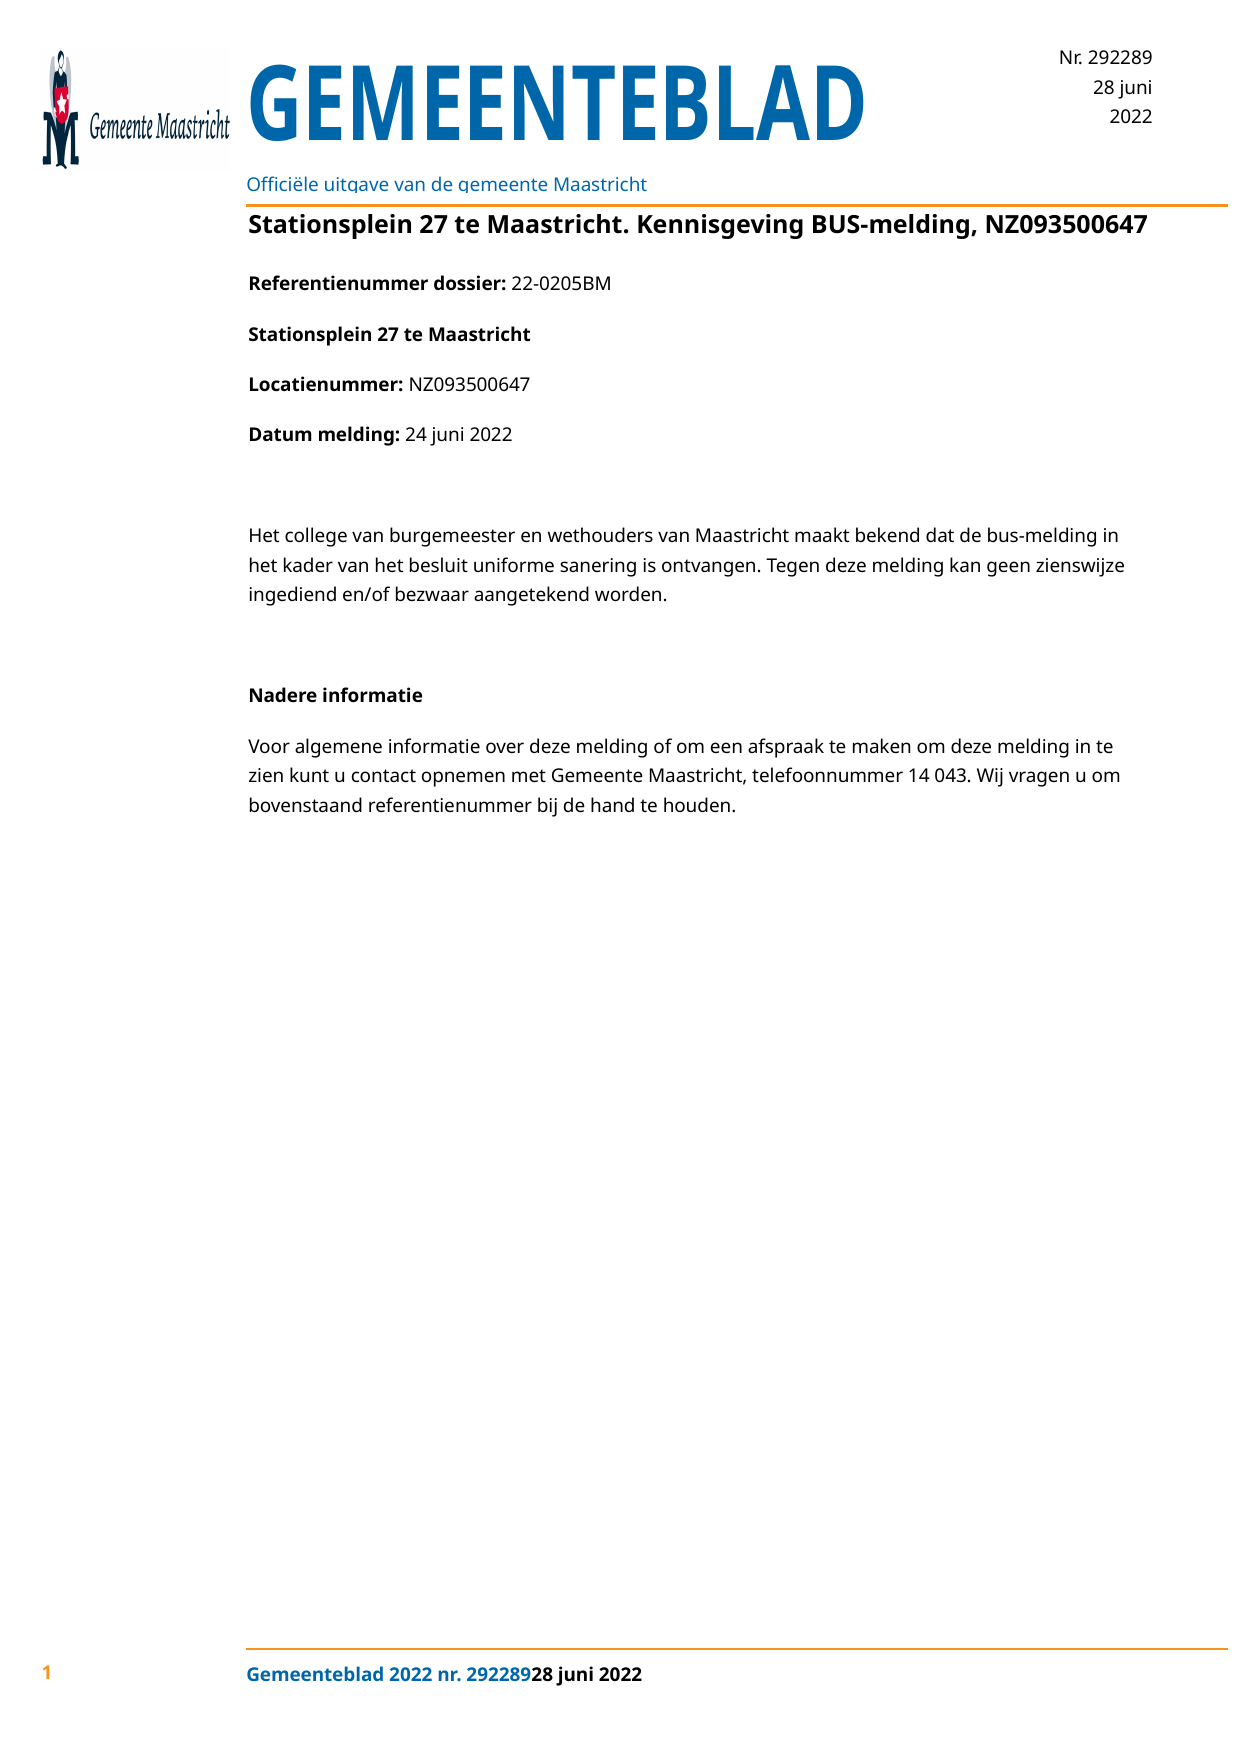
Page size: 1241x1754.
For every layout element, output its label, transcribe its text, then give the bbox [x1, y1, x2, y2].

picture [41, 47, 231, 172]
text Locatienummer: NZ093500647 [248, 371, 1152, 397]
text Voor algemene informatie over deze melding of om een afspraak te maken om deze melding in te zien kunt u contact opnemen met Gemeente Maastricht, telefoonnummer 14 043. Wij vragen u om bovenstaand referentienummer bij de hand te houden. [248, 733, 1152, 818]
text Datum melding: 24 juni 2022 [248, 422, 1152, 447]
text Stationsplein 27 te Maastricht [248, 321, 1152, 346]
text Stationsplein 27 te Maastricht. Kennisgeving BUS-melding, NZ093500647 [248, 207, 1152, 241]
text Nadere informatie [248, 682, 1152, 708]
text Het college van burgemeester en wethouders van Maastricht maakt bekend dat de bus-melding in het kader van het besluit uniforme sanering is ontvangen. Tegen deze melding kan geen zienswijze ingediend en/of bezwaar aangetekend worden. [248, 522, 1152, 607]
text Referentienummer dossier: 22-0205BM [248, 270, 1152, 296]
